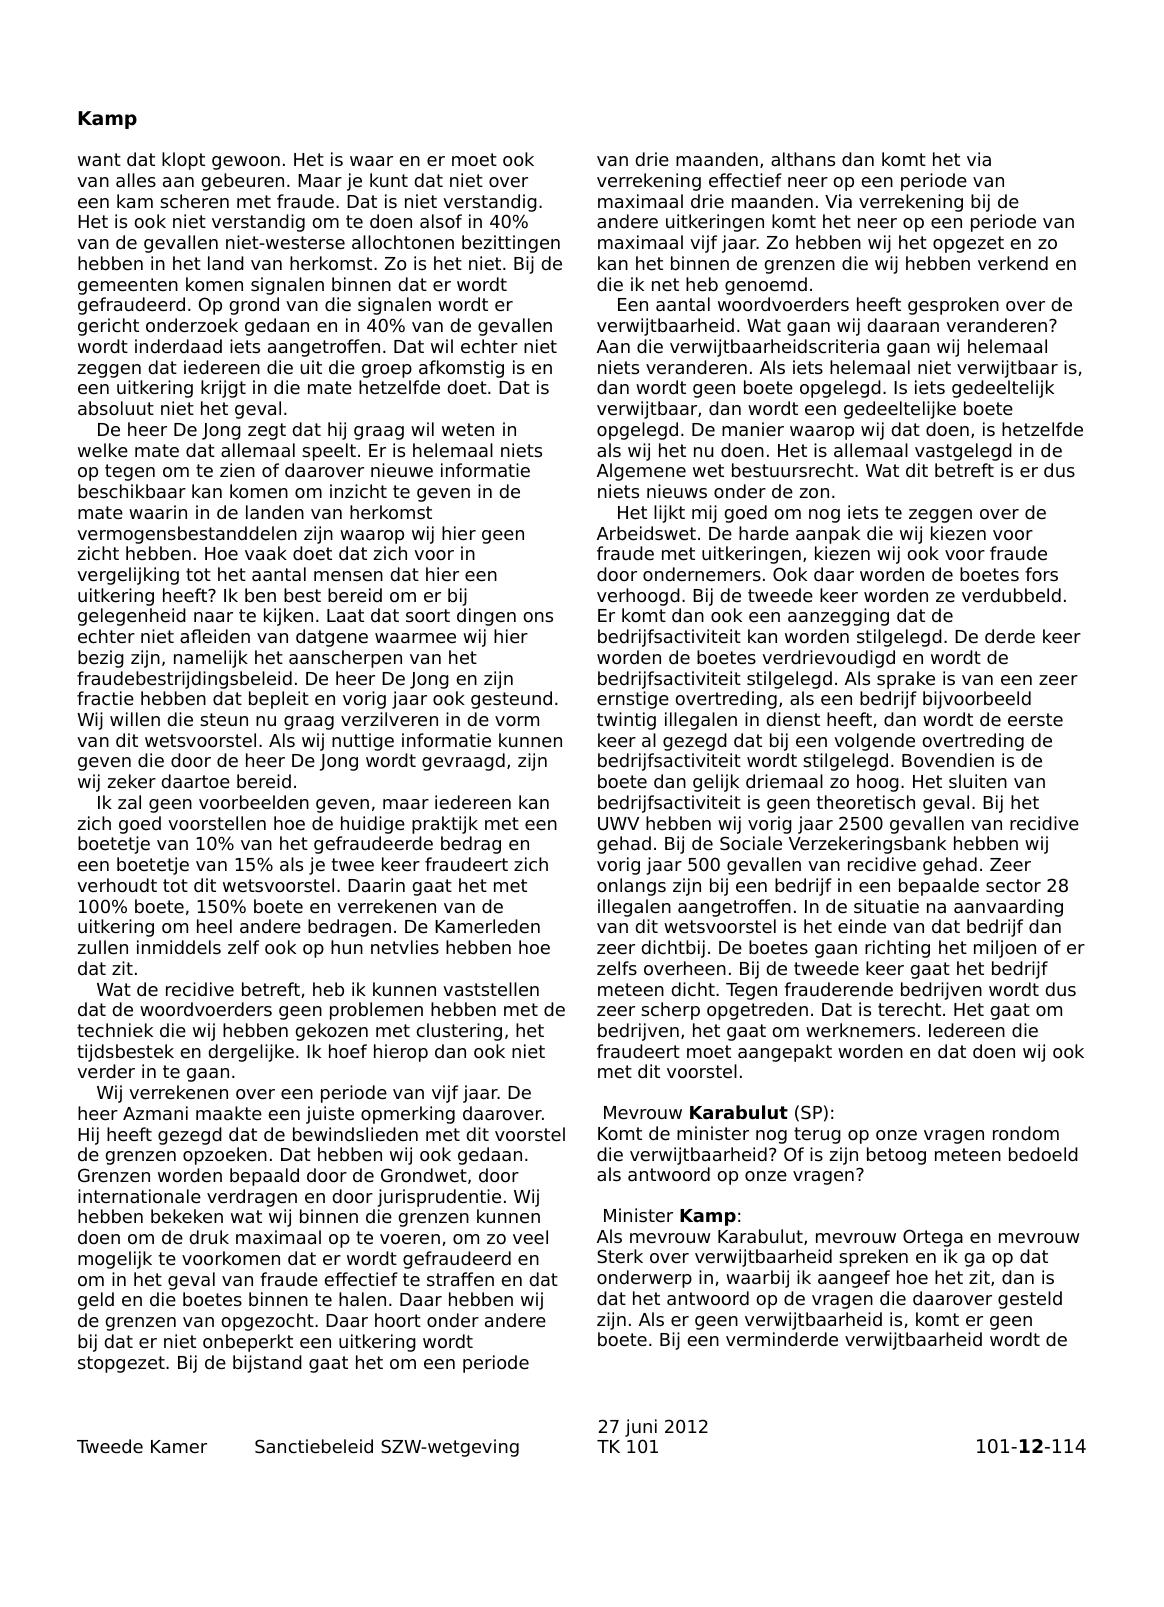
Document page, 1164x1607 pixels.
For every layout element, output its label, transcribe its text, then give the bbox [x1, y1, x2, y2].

text Een aantal woordvoerders heeft gesproken over de verwijtbaarheid. Wat gaan wij daaraan veranderen? Aan die verwijtbaarheidscriteria gaan wij helemaal niets veranderen. Als iets helemaal niet verwijtbaar is, dan wordt geen boete opgelegd. Is iets gedeeltelijk verwijtbaar, dan wordt een gedeeltelijke boete opgelegd. De manier waarop wij dat doen, is hetzelfde als wij het nu doen. Het is allemaal vastgelegd in de Algemene wet bestuursrecht. Wat dit betreft is er dus niets nieuws onder de zon. [596, 295, 1087, 503]
text Wat de recidive betreft, heb ik kunnen vaststellen dat de woordvoerders geen problemen hebben met de techniek die wij hebben gekozen met clustering, het tijdsbestek en dergelijke. Ik hoef hierop dan ook niet verder in te gaan. [77, 979, 567, 1083]
text Komt de minister nog terug op onze vragen rondom die verwijtbaarheid? Of is zijn betoog meteen bedoeld als antwoord op onze vragen? [596, 1124, 1087, 1186]
text Minister Kamp: [596, 1206, 1087, 1227]
text Wij verrekenen over een periode van vijf jaar. De heer Azmani maakte een juiste opmerking daarover. Hij heeft gezegd dat de bewindslieden met dit voorstel de grenzen opzoeken. Dat hebben wij ook gedaan. Grenzen worden bepaald door de Grondwet, door internationale verdragen en door jurisprudentie. Wij hebben bekeken wat wij binnen die grenzen kunnen doen om de druk maximaal op te voeren, om zo veel mogelijk te voorkomen dat er wordt gefraudeerd en om in het geval van fraude effectief te straffen en dat geld en die boetes binnen te halen. Daar hebben wij de grenzen van opgezocht. Daar hoort onder andere bij dat er niet onbeperkt een uitkering wordt stopgezet. Bij de bijstand gaat het om een periode [77, 1083, 567, 1373]
text Als mevrouw Karabulut, mevrouw Ortega en mevrouw Sterk over verwijtbaarheid spreken en ik ga op dat onderwerp in, waarbij ik aangeef hoe het zit, dan is dat het antwoord op de vragen die daarover gesteld zijn. Als er geen verwijtbaarheid is, komt er geen boete. Bij een verminderde verwijtbaarheid wordt de [596, 1227, 1087, 1351]
text van drie maanden, althans dan komt het via verrekening effectief neer op een periode van maximaal drie maanden. Via verrekening bij de andere uitkeringen komt het neer op een periode van maximaal vijf jaar. Zo hebben wij het opgezet en zo kan het binnen de grenzen die wij hebben verkend en die ik net heb genoemd. [596, 150, 1087, 295]
text De heer De Jong zegt dat hij graag wil weten in welke mate dat allemaal speelt. Er is helemaal niets op tegen om te zien of daarover nieuwe informatie beschikbaar kan komen om inzicht te geven in de mate waarin in de landen van herkomst vermogensbestanddelen zijn waarop wij hier geen zicht hebben. Hoe vaak doet dat zich voor in vergelijking tot het aantal mensen dat hier een uitkering heeft? Ik ben best bereid om er bij gelegenheid naar te kijken. Laat dat soort dingen ons echter niet afleiden van datgene waarmee wij hier bezig zijn, namelijk het aanscherpen van het fraudebestrijdingsbeleid. De heer De Jong en zijn fractie hebben dat bepleit en vorig jaar ook gesteund. Wij willen die steun nu graag verzilveren in de vorm van dit wetsvoorstel. Als wij nuttige informatie kunnen geven die door de heer De Jong wordt gevraagd, zijn wij zeker daartoe bereid. [77, 420, 567, 793]
text Het lijkt mij goed om nog iets te zeggen over de Arbeidswet. De harde aanpak die wij kiezen voor fraude met uitkeringen, kiezen wij ook voor fraude door ondernemers. Ook daar worden de boetes fors verhoogd. Bij de tweede keer worden ze verdubbeld. Er komt dan ook een aanzegging dat de bedrijfsactiviteit kan worden stilgelegd. De derde keer worden de boetes verdrievoudigd en wordt de bedrijfsactiviteit stilgelegd. Als sprake is van een zeer ernstige overtreding, als een bedrijf bijvoorbeeld twintig illegalen in dienst heeft, dan wordt de eerste keer al gezegd dat bij een volgende overtreding de bedrijfsactiviteit wordt stilgelegd. Bovendien is de boete dan gelijk driemaal zo hoog. Het sluiten van bedrijfsactiviteit is geen theoretisch geval. Bij het UWV hebben wij vorig jaar 2500 gevallen van recidive gehad. Bij de Sociale Verzekeringsbank hebben wij vorig jaar 500 gevallen van recidive gehad. Zeer onlangs zijn bij een bedrijf in een bepaalde sector 28 illegalen aangetroffen. In de situatie na aanvaarding van dit wetsvoorstel is het einde van dat bedrijf dan zeer dichtbij. De boetes gaan richting het miljoen of er zelfs overheen. Bij de tweede keer gaat het bedrijf meteen dicht. Tegen frauderende bedrijven wordt dus zeer scherp opgetreden. Dat is terecht. Het gaat om bedrijven, het gaat om werknemers. Iedereen die fraudeert moet aangepakt worden en dat doen wij ook met dit voorstel. [596, 503, 1087, 1083]
text Ik zal geen voorbeelden geven, maar iedereen kan zich goed voorstellen hoe de huidige praktijk met een boetetje van 10% van het gefraudeerde bedrag en een boetetje van 15% als je twee keer fraudeert zich verhoudt tot dit wetsvoorstel. Daarin gaat het met 100% boete, 150% boete en verrekenen van de uitkering om heel andere bedragen. De Kamerleden zullen inmiddels zelf ook op hun netvlies hebben hoe dat zit. [77, 793, 567, 979]
text Mevrouw Karabulut (SP): [596, 1103, 1087, 1124]
text want dat klopt gewoon. Het is waar en er moet ook van alles aan gebeuren. Maar je kunt dat niet over een kam scheren met fraude. Dat is niet verstandig. Het is ook niet verstandig om te doen alsof in 40% van de gevallen niet-westerse allochtonen bezittingen hebben in het land van herkomst. Zo is het niet. Bij de gemeenten komen signalen binnen dat er wordt gefraudeerd. Op grond van die signalen wordt er gericht onderzoek gedaan en in 40% van de gevallen wordt inderdaad iets aangetroffen. Dat wil echter niet zeggen dat iedereen die uit die groep afkomstig is en een uitkering krijgt in die mate hetzelfde doet. Dat is absoluut niet het geval. [77, 150, 567, 420]
